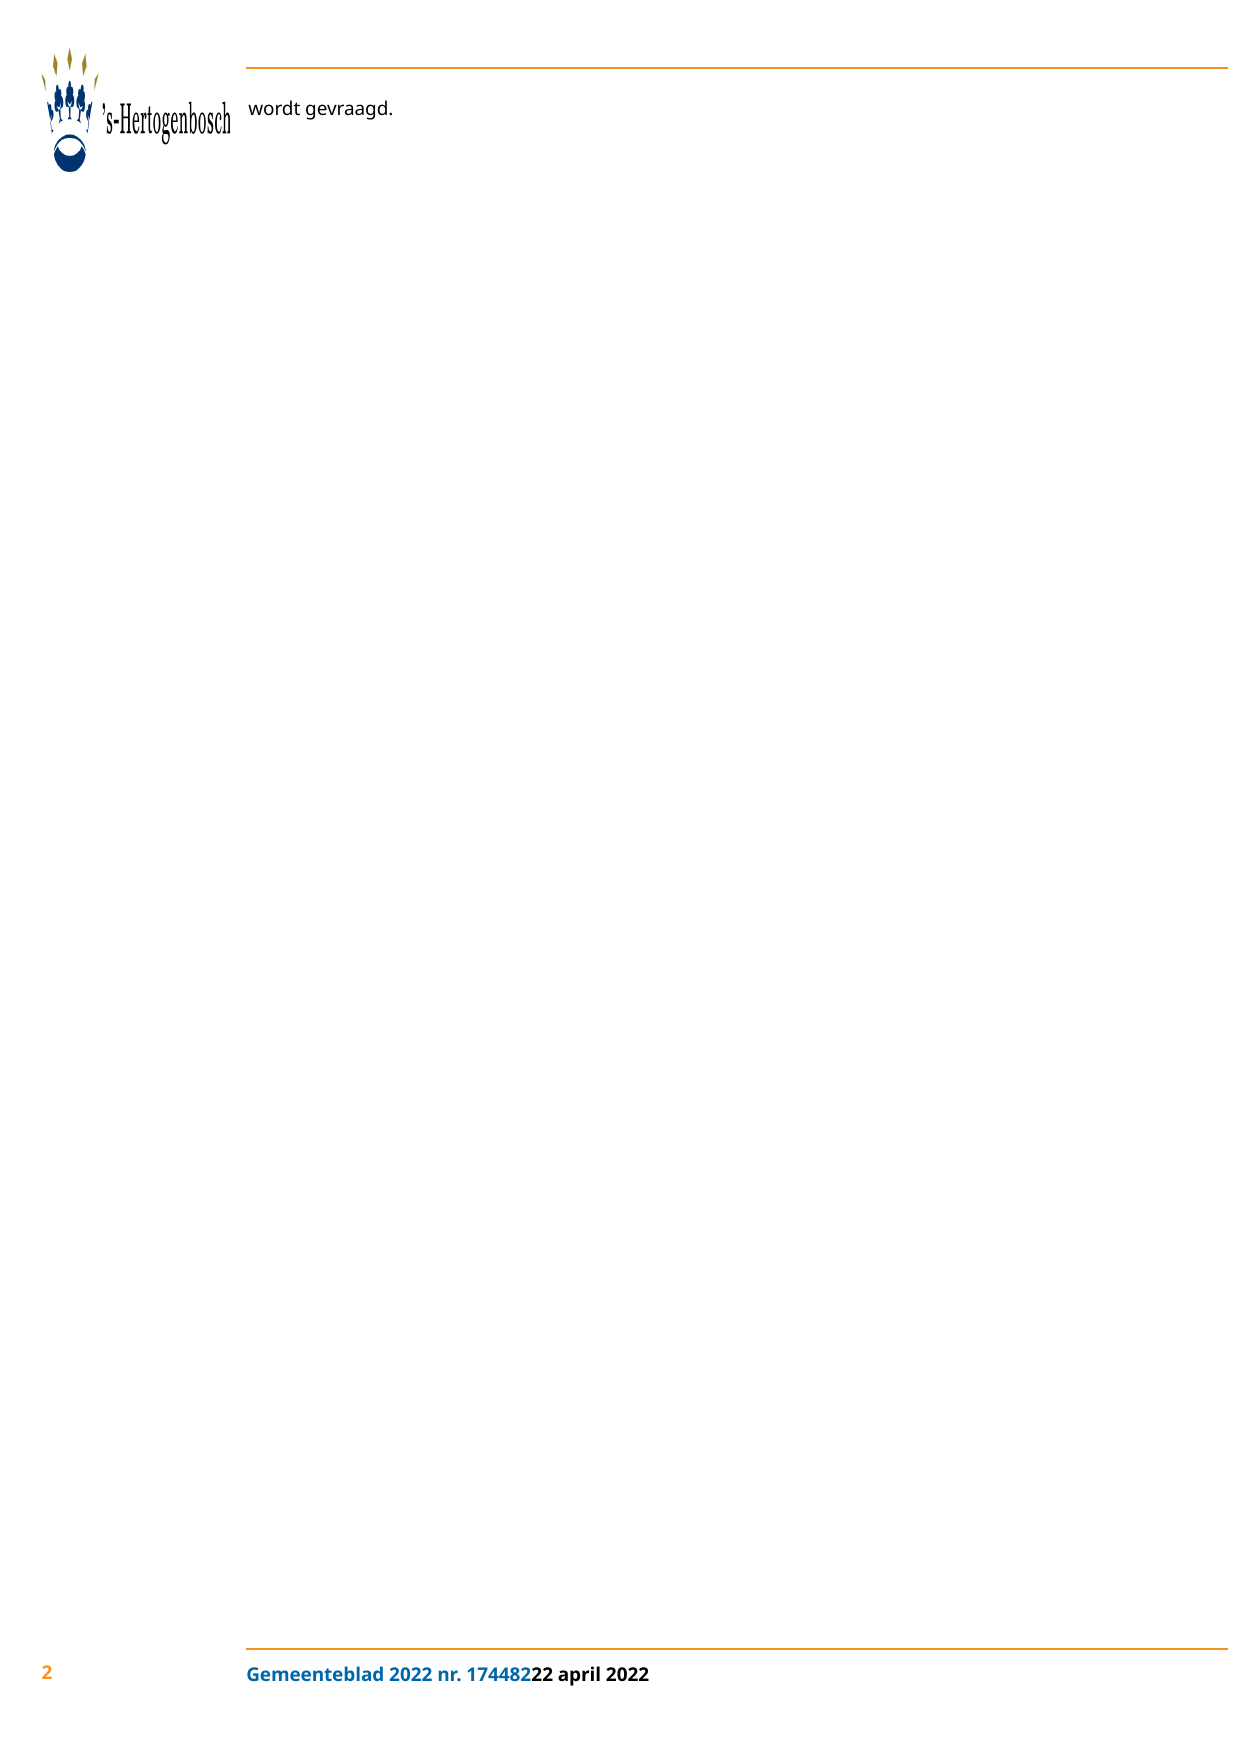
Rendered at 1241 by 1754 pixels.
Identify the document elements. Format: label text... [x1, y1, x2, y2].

text wordt gevraagd. [248, 95, 1152, 121]
picture [41, 47, 231, 172]
